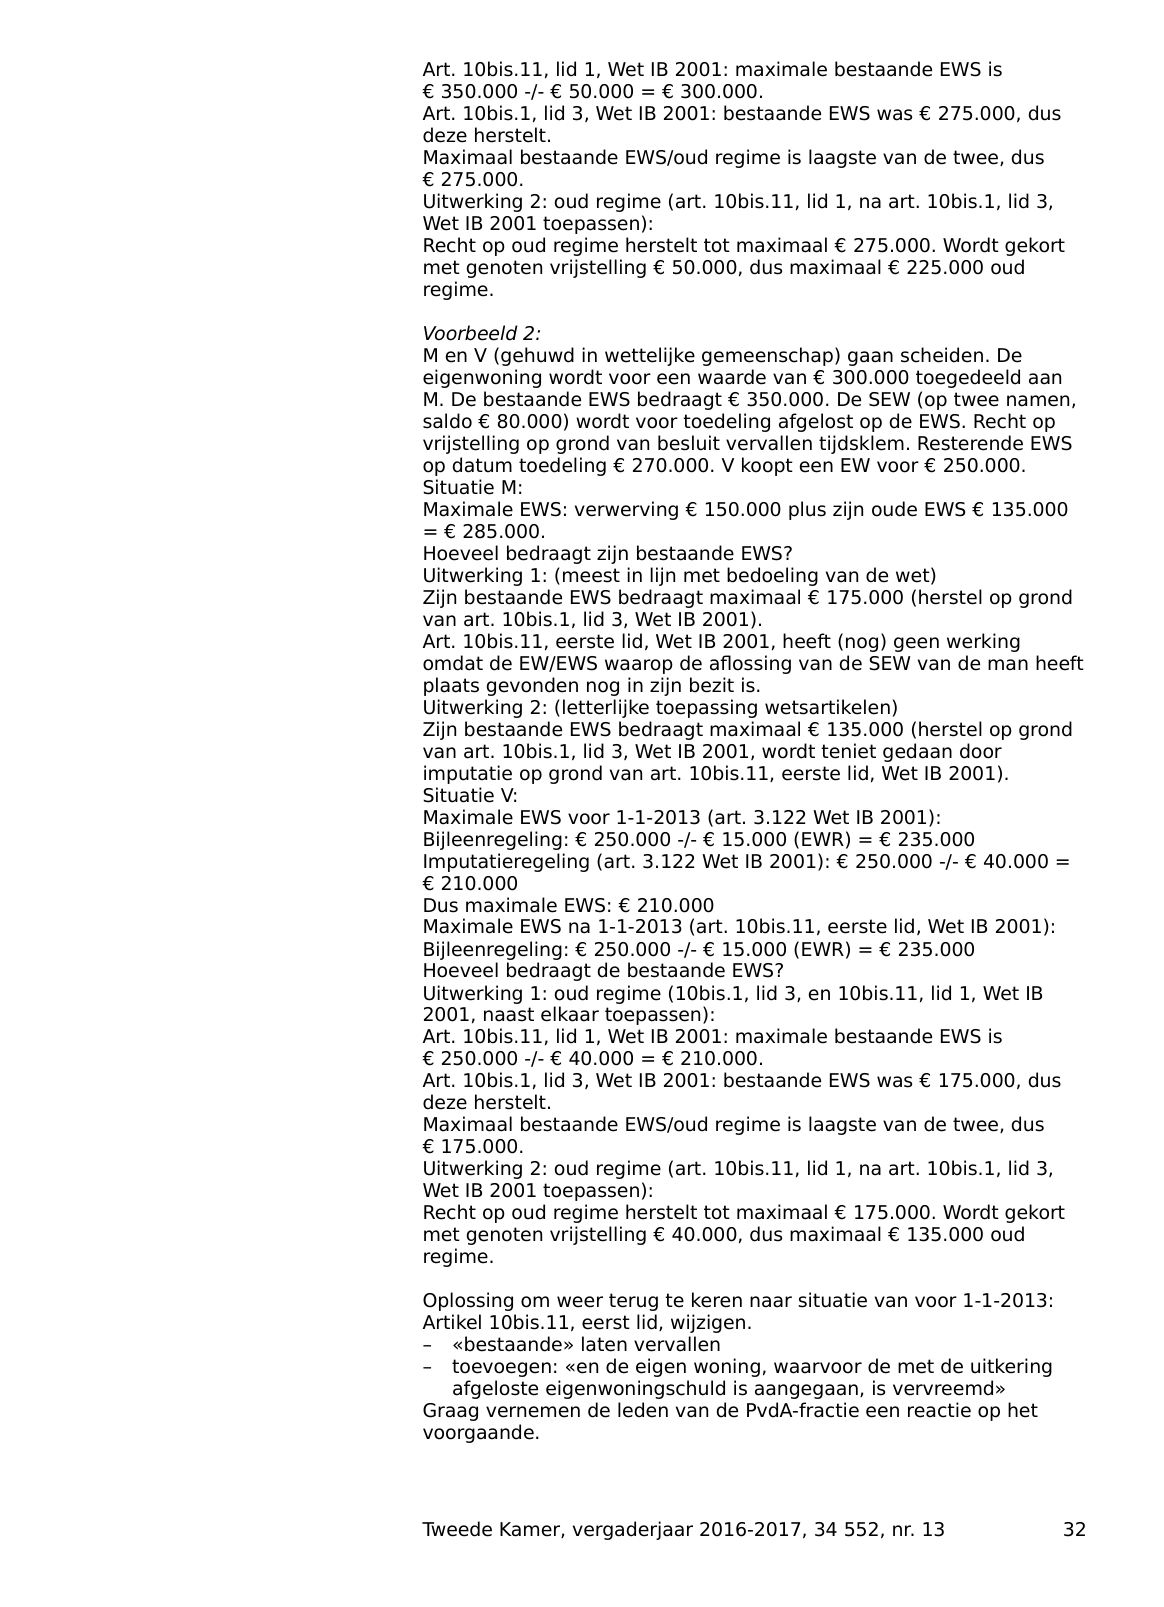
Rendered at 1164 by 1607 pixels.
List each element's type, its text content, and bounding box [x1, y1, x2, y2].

text Recht op oud regime herstelt tot maximaal € 275.000. Wordt gekort met genoten vrijstelling € 50.000, dus maximaal € 225.000 oud regime. [422, 235, 1087, 301]
text Recht op oud regime herstelt tot maximaal € 175.000. Wordt gekort met genoten vrijstelling € 40.000, dus maximaal € 135.000 oud regime. [422, 1202, 1087, 1268]
text Art. 10bis.1, lid 3, Wet IB 2001: bestaande EWS was € 275.000, dus deze herstelt. [422, 103, 1087, 147]
text Uitwerking 2: (letterlijke toepassing wetsartikelen) [422, 697, 1087, 719]
text Art. 10bis.11, lid 1, Wet IB 2001: maximale bestaande EWS is € 250.000 -/- € 40.000 = € 210.000. [422, 1026, 1087, 1070]
text Art. 10bis.11, lid 1, Wet IB 2001: maximale bestaande EWS is € 350.000 -/- € 50.000 = € 300.000. [422, 59, 1087, 103]
text Art. 10bis.11, eerste lid, Wet IB 2001, heeft (nog) geen werking omdat de EW/EWS waarop de aflossing van de SEW van de man heeft plaats gevonden nog in zijn bezit is. [422, 631, 1087, 697]
text Artikel 10bis.11, eerst lid, wijzigen. [422, 1312, 1087, 1334]
text M en V (gehuwd in wettelijke gemeenschap) gaan scheiden. De eigenwoning wordt voor een waarde van € 300.000 toegedeeld aan M. De bestaande EWS bedraagt € 350.000. De SEW (op twee namen, saldo € 80.000) wordt voor toedeling afgelost op de EWS. Recht op vrijstelling op grond van besluit vervallen tijdsklem. Resterende EWS op datum toedeling € 270.000. V koopt een EW voor € 250.000. [422, 345, 1087, 477]
text Zijn bestaande EWS bedraagt maximaal € 135.000 (herstel op grond van art. 10bis.1, lid 3, Wet IB 2001, wordt teniet gedaan door imputatie op grond van art. 10bis.11, eerste lid, Wet IB 2001). [422, 719, 1087, 784]
text Hoeveel bedraagt de bestaande EWS? [422, 960, 1087, 982]
text Uitwerking 1: (meest in lijn met bedoeling van de wet) [422, 565, 1087, 587]
text Voorbeeld 2: [422, 323, 1087, 345]
text Uitwerking 1: oud regime (10bis.1, lid 3, en 10bis.11, lid 1, Wet IB 2001, naast elkaar toepassen): [422, 982, 1087, 1026]
text Graag vernemen de leden van de PvdA-fractie een reactie op het voorgaande. [422, 1400, 1087, 1444]
text Maximale EWS voor 1-1-2013 (art. 3.122 Wet IB 2001): [422, 807, 1087, 828]
text Situatie M: [422, 477, 1087, 499]
text Art. 10bis.1, lid 3, Wet IB 2001: bestaande EWS was € 175.000, dus deze herstelt. [422, 1070, 1087, 1114]
text Zijn bestaande EWS bedraagt maximaal € 175.000 (herstel op grond van art. 10bis.1, lid 3, Wet IB 2001). [422, 587, 1087, 631]
text Maximale EWS: verwerving € 150.000 plus zijn oude EWS € 135.000 = € 285.000. [422, 499, 1087, 543]
text Imputatieregeling (art. 3.122 Wet IB 2001): € 250.000 -/- € 40.000 = € 210.000 [422, 851, 1087, 894]
text Bijleenregeling: € 250.000 -/- € 15.000 (EWR) = € 235.000 [422, 828, 1087, 851]
text Situatie V: [422, 784, 1087, 807]
text – «bestaande» laten vervallen [422, 1334, 1087, 1356]
text Dus maximale EWS: € 210.000 [422, 894, 1087, 916]
text Oplossing om weer terug te keren naar situatie van voor 1-1-2013: [422, 1290, 1087, 1312]
text Maximaal bestaande EWS/oud regime is laagste van de twee, dus € 175.000. [422, 1114, 1087, 1158]
text Maximale EWS na 1-1-2013 (art. 10bis.11, eerste lid, Wet IB 2001): [422, 916, 1087, 938]
text – toevoegen: «en de eigen woning, waarvoor de met de uitkering afgeloste eigenwoningschuld is aangegaan, is vervreemd» [422, 1356, 1087, 1400]
text Hoeveel bedraagt zijn bestaande EWS? [422, 543, 1087, 565]
text Uitwerking 2: oud regime (art. 10bis.11, lid 1, na art. 10bis.1, lid 3, Wet IB 2001 toepassen): [422, 1158, 1087, 1202]
text Bijleenregeling: € 250.000 -/- € 15.000 (EWR) = € 235.000 [422, 938, 1087, 960]
text Maximaal bestaande EWS/oud regime is laagste van de twee, dus € 275.000. [422, 147, 1087, 191]
text Uitwerking 2: oud regime (art. 10bis.11, lid 1, na art. 10bis.1, lid 3, Wet IB 2001 toepassen): [422, 191, 1087, 235]
